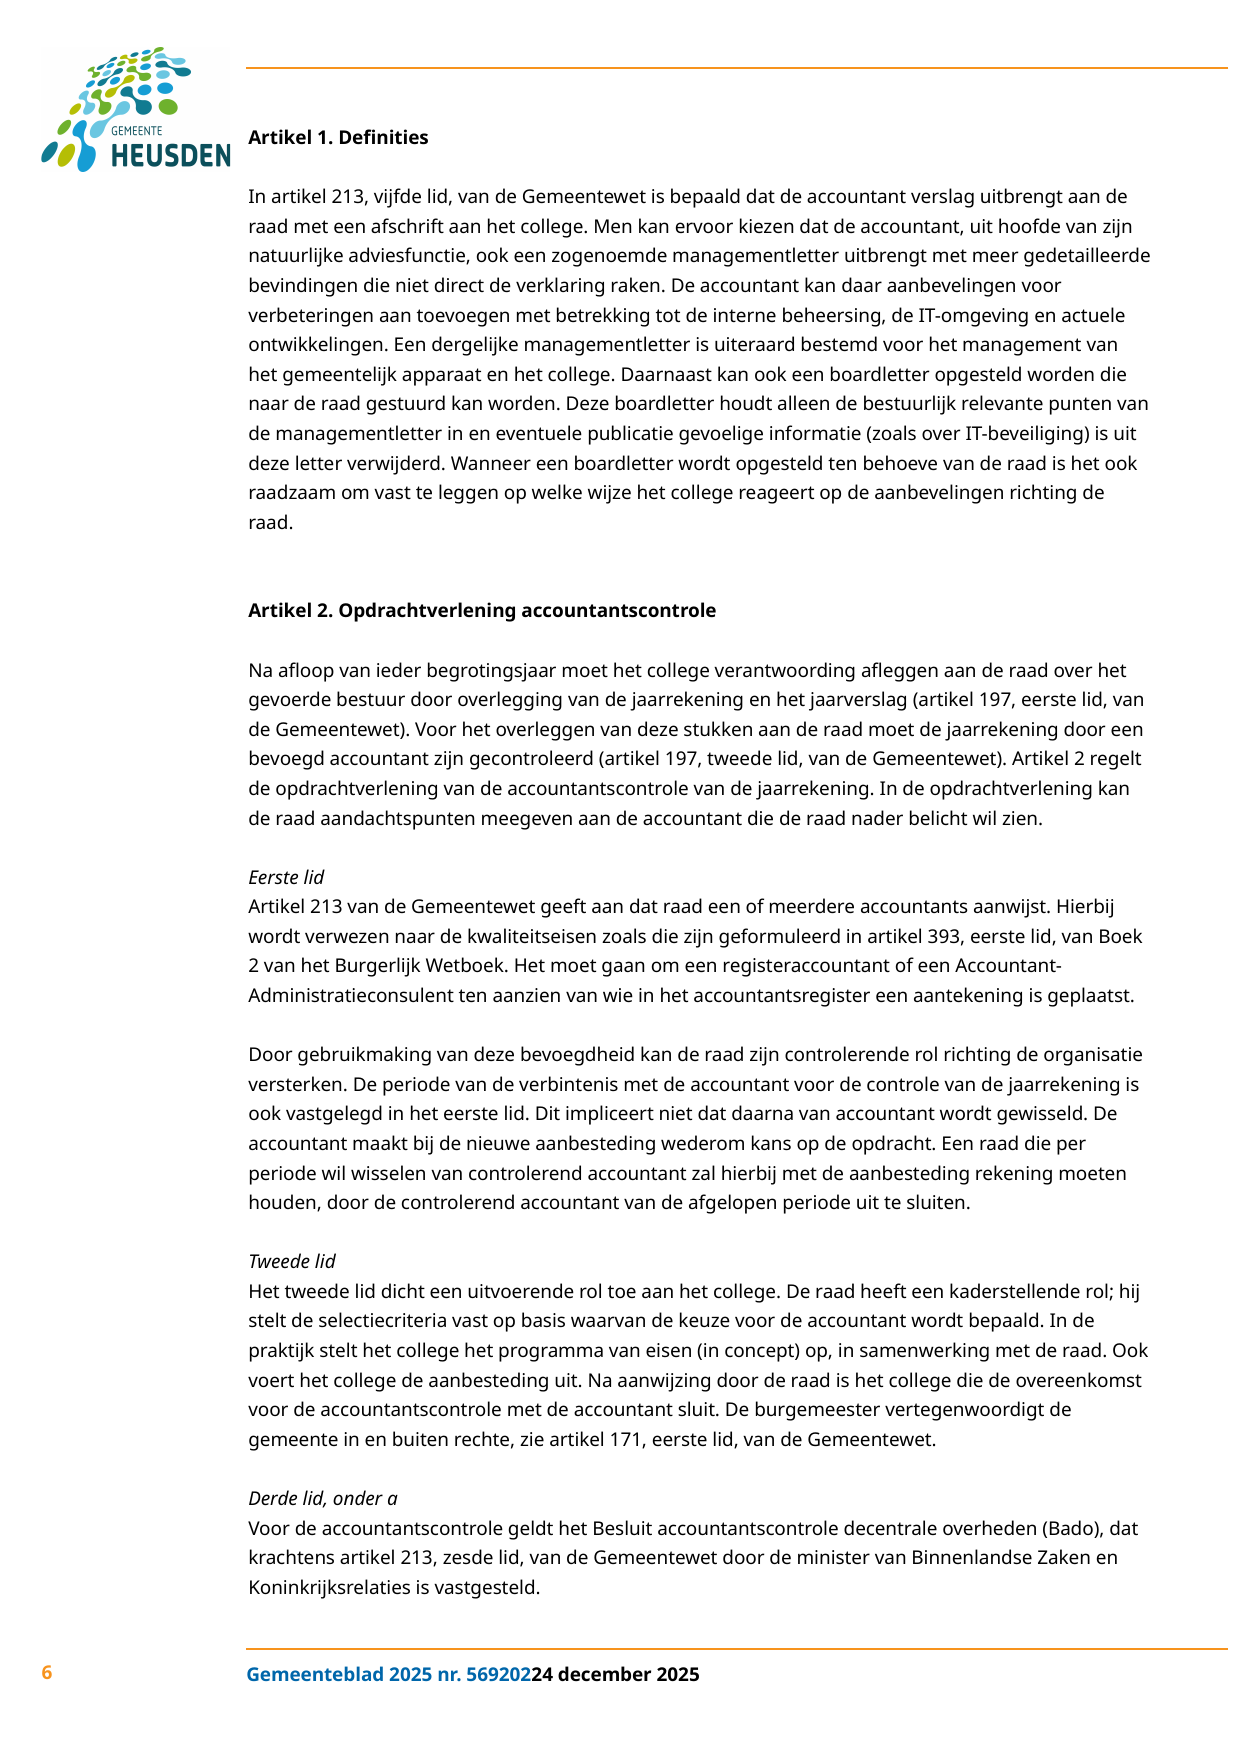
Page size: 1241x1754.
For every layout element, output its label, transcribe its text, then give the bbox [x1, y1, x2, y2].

text Na afloop van ieder begrotingsjaar moet het college verantwoording afleggen aan de raad over het gevoerde bestuur door overlegging van de jaarrekening en het jaarverslag (artikel 197, eerste lid, van de Gemeentewet). Voor het overleggen van deze stukken aan de raad moet de jaarrekening door een bevoegd accountant zijn gecontroleerd (artikel 197, tweede lid, van de Gemeentewet). Artikel 2 regelt de opdrachtverlening van de accountantscontrole van de jaarrekening. In de opdrachtverlening kan de raad aandachtspunten meegeven aan de accountant die de raad nader belicht wil zien. [248, 657, 1152, 831]
text Het tweede lid dicht een uitvoerende rol toe aan het college. De raad heeft een kaderstellende rol; hij stelt de selectiecriteria vast op basis waarvan de keuze voor de accountant wordt bepaald. In de praktijk stelt het college het programma van eisen (in concept) op, in samenwerking met de raad. Ook voert het college de aanbesteding uit. Na aanwijzing door de raad is het college die de overeenkomst voor de accountantscontrole met de accountant sluit. De burgemeester vertegenwoordigt de gemeente in en buiten rechte, zie artikel 171, eerste lid, van de Gemeentewet. [248, 1278, 1152, 1452]
text Door gebruikmaking van deze bevoegdheid kan de raad zijn controlerende rol richting de organisatie versterken. De periode van de verbintenis met de accountant voor de controle van de jaarrekening is ook vastgelegd in het eerste lid. Dit impliceert niet dat daarna van accountant wordt gewisseld. De accountant maakt bij de nieuwe aanbesteding wederom kans op de opdracht. Een raad die per periode wil wisselen van controlerend accountant zal hierbij met de aanbesteding rekening moeten houden, door de controlerend accountant van de afgelopen periode uit te sluiten. [248, 1041, 1152, 1215]
text Derde lid, onder a [248, 1485, 1152, 1511]
text Artikel 1. Definities [248, 124, 1152, 150]
text Eerste lid [248, 864, 1152, 890]
text In artikel 213, vijfde lid, van de Gemeentewet is bepaald dat de accountant verslag uitbrengt aan de raad met een afschrift aan het college. Men kan ervoor kiezen dat de accountant, uit hoofde van zijn natuurlijke adviesfunctie, ook een zogenoemde managementletter uitbrengt met meer gedetailleerde bevindingen die niet direct de verklaring raken. De accountant kan daar aanbevelingen voor verbeteringen aan toevoegen met betrekking tot de interne beheersing, de IT-omgeving en actuele ontwikkelingen. Een dergelijke managementletter is uiteraard bestemd voor het management van het gemeentelijk apparaat en het college. Daarnaast kan ook een boardletter opgesteld worden die naar de raad gestuurd kan worden. Deze boardletter houdt alleen de bestuurlijk relevante punten van de managementletter in en eventuele publicatie gevoelige informatie (zoals over IT-beveiliging) is uit deze letter verwijderd. Wanneer een boardletter wordt opgesteld ten behoeve van de raad is het ook raadzaam om vast te leggen op welke wijze het college reageert op de aanbevelingen richting de raad. [248, 183, 1152, 535]
text Tweede lid [248, 1248, 1152, 1274]
text Artikel 2. Opdrachtverlening accountantscontrole [248, 598, 1152, 623]
picture [41, 47, 231, 172]
text Artikel 213 van de Gemeentewet geeft aan dat raad een of meerdere accountants aanwijst. Hierbij wordt verwezen naar de kwaliteitseisen zoals die zijn geformuleerd in artikel 393, eerste lid, van Boek 2 van het Burgerlijk Wetboek. Het moet gaan om een registeraccountant of een Accountant-Administratieconsulent ten aanzien van wie in het accountantsregister een aantekening is geplaatst. [248, 893, 1152, 1008]
text Voor de accountantscontrole geldt het Besluit accountantscontrole decentrale overheden (Bado), dat krachtens artikel 213, zesde lid, van de Gemeentewet door de minister van Binnenlandse Zaken en Koninkrijksrelaties is vastgesteld. [248, 1515, 1152, 1600]
